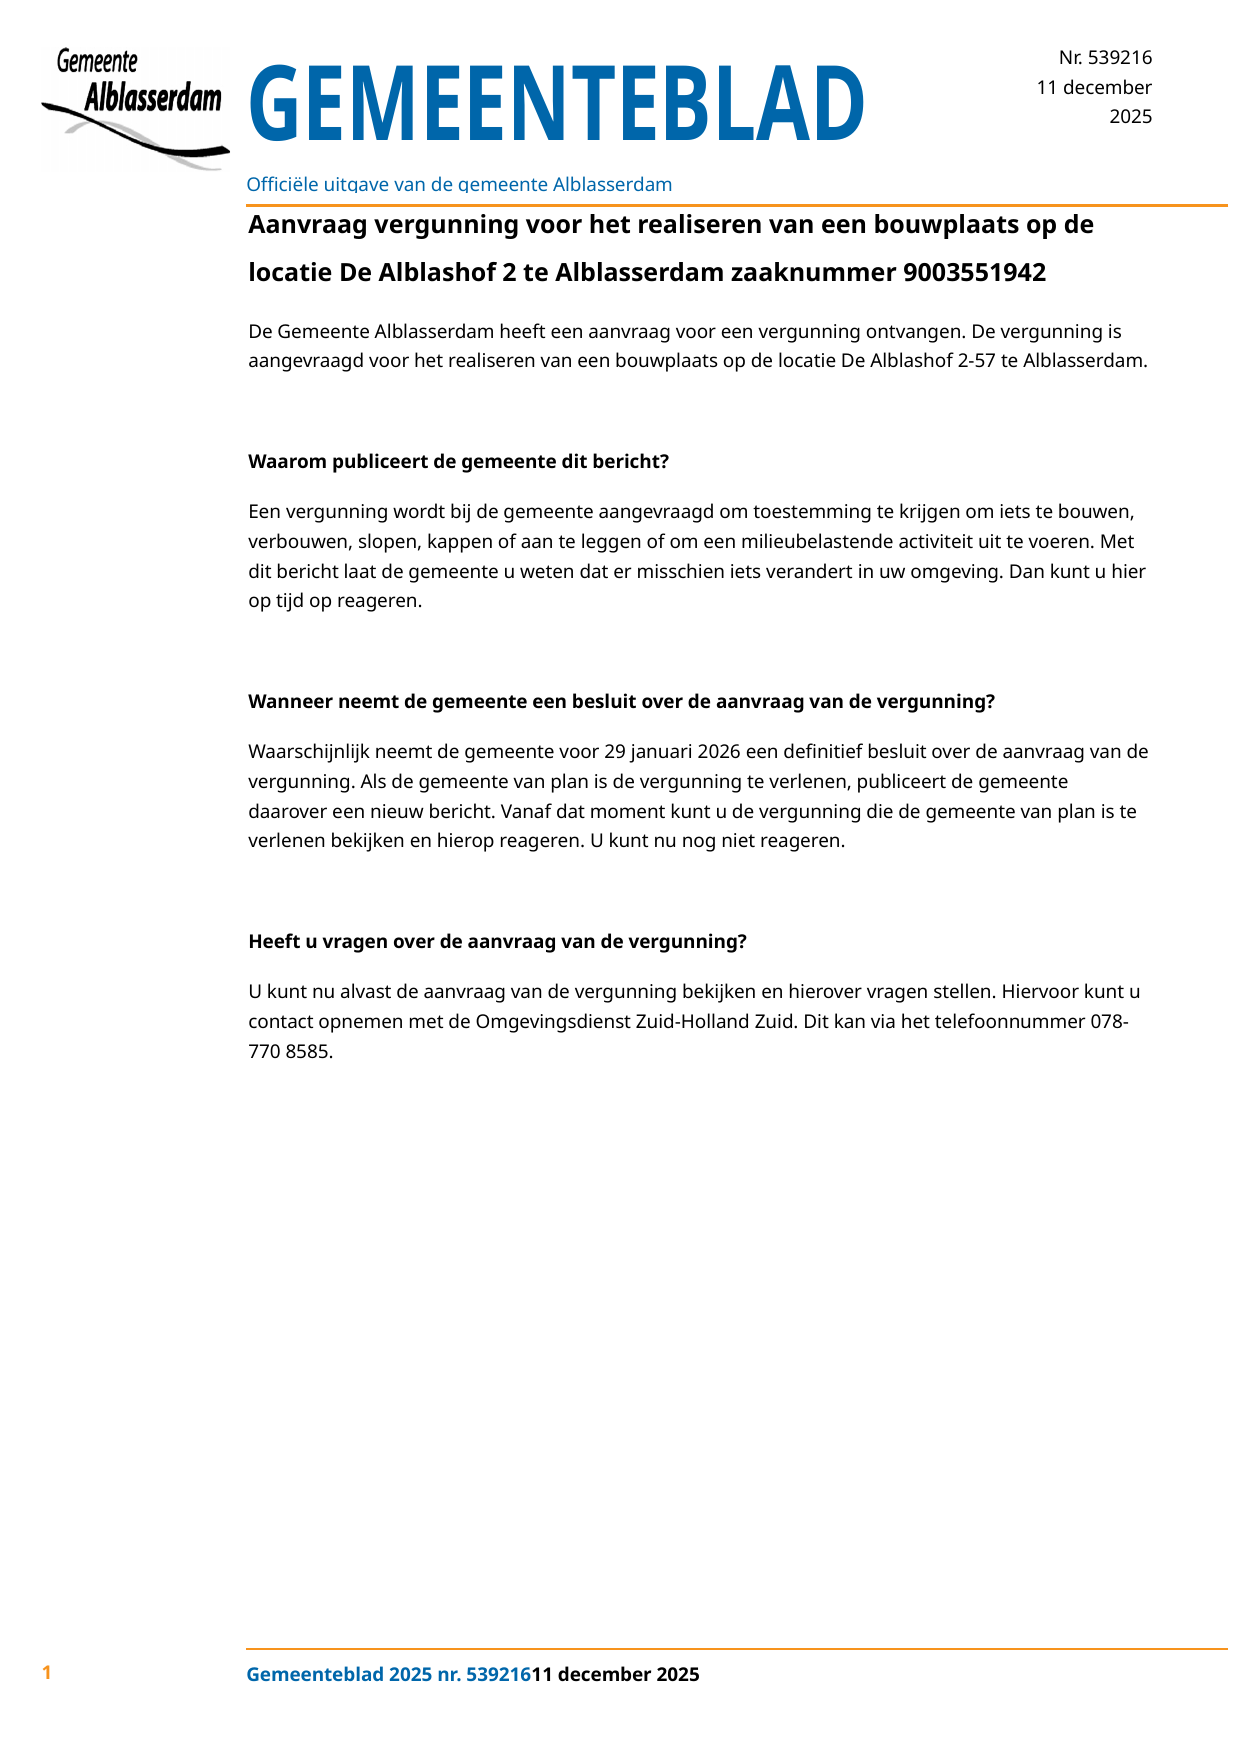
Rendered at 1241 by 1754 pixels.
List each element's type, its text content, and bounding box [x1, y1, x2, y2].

text Heeft u vragen over de aanvraag van de vergunning? [248, 928, 1152, 954]
text Aanvraag vergunning voor het realiseren van een bouwplaats op de locatie De Alblashof 2 te Alblasserdam zaaknummer 9003551942 [248, 207, 1152, 288]
text De Gemeente Alblasserdam heeft een aanvraag voor een vergunning ontvangen. De vergunning is aangevraagd voor het realiseren van een bouwplaats op de locatie De Alblashof 2-57 te Alblasserdam. [248, 318, 1152, 373]
text Waarom publiceert de gemeente dit bericht? [248, 448, 1152, 474]
text Wanneer neemt de gemeente een besluit over de aanvraag van de vergunning? [248, 688, 1152, 714]
picture [41, 47, 231, 172]
text Waarschijnlijk neemt de gemeente voor 29 januari 2026 een definitief besluit over de aanvraag van de vergunning. Als de gemeente van plan is de vergunning te verlenen, publiceert de gemeente daarover een nieuw bericht. Vanaf dat moment kunt u de vergunning die de gemeente van plan is te verlenen bekijken en hierop reageren. U kunt nu nog niet reageren. [248, 739, 1152, 853]
text U kunt nu alvast de aanvraag van de vergunning bekijken en hierover vragen stellen. Hiervoor kunt u contact opnemen met de Omgevingsdienst Zuid-Holland Zuid. Dit kan via het telefoonnummer 078-770 8585. [248, 979, 1152, 1064]
text Een vergunning wordt bij de gemeente aangevraagd om toestemming te krijgen om iets te bouwen, verbouwen, slopen, kappen of aan te leggen of om een milieubelastende activiteit uit te voeren. Met dit bericht laat de gemeente u weten dat er misschien iets verandert in uw omgeving. Dan kunt u hier op tijd op reageren. [248, 499, 1152, 613]
